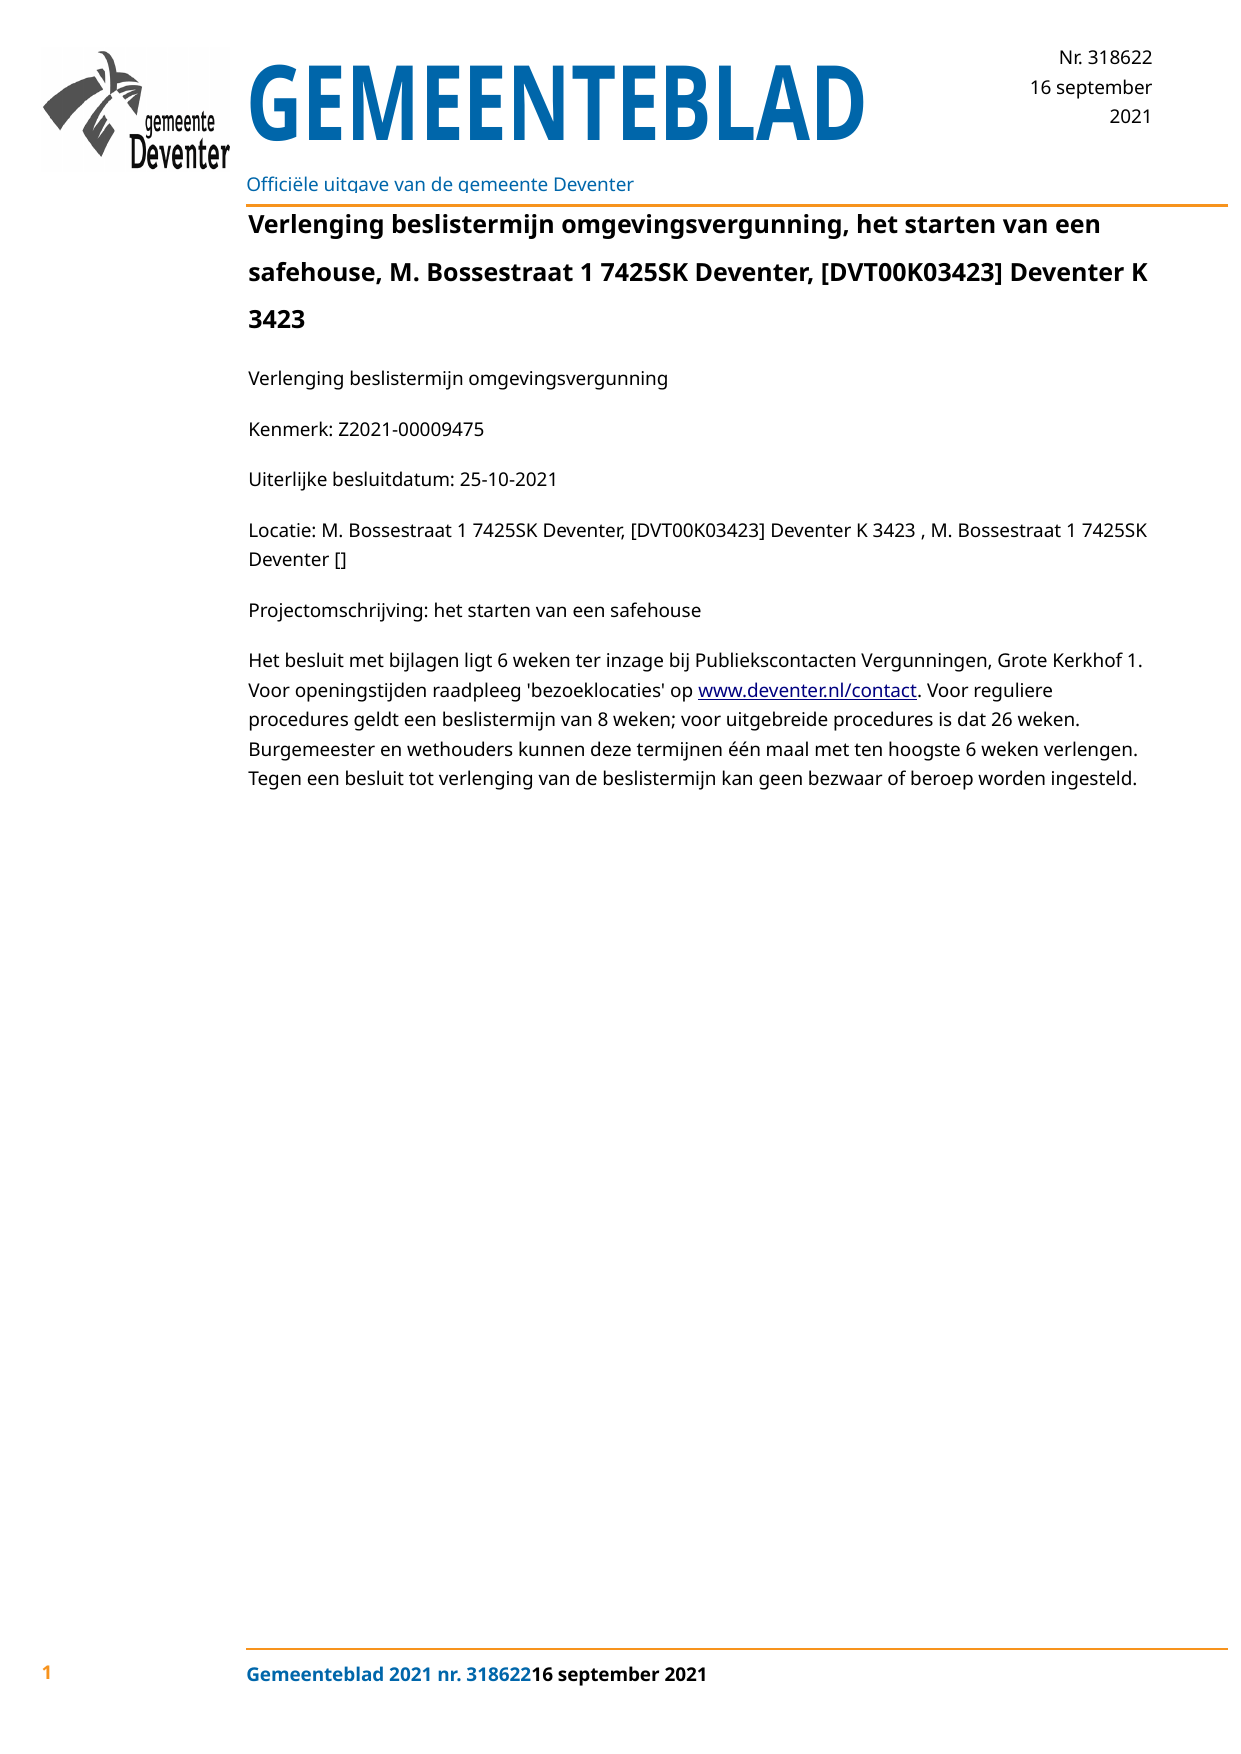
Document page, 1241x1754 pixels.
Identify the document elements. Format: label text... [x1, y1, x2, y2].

text Het besluit met bijlagen ligt 6 weken ter inzage bij Publiekscontacten Vergunningen, Grote Kerkhof 1. Voor openingstijden raadpleeg 'bezoeklocaties' op www.deventer.nl/contact. Voor reguliere procedures geldt een beslistermijn van 8 weken; voor uitgebreide procedures is dat 26 weken. Burgemeester en wethouders kunnen deze termijnen één maal met ten hoogste 6 weken verlengen. Tegen een besluit tot verlenging van de beslistermijn kan geen bezwaar of beroep worden ingesteld. [248, 647, 1152, 791]
picture [41, 47, 231, 172]
text Locatie: M. Bossestraat 1 7425SK Deventer, [DVT00K03423] Deventer K 3423 , M. Bossestraat 1 7425SK Deventer [] [248, 517, 1152, 572]
text Kenmerk: Z2021-00009475 [248, 416, 1152, 442]
text Uiterlijke besluitdatum: 25-10-2021 [248, 466, 1152, 492]
text Verlenging beslistermijn omgevingsvergunning [248, 366, 1152, 391]
text Projectomschrijving: het starten van een safehouse [248, 597, 1152, 622]
text Verlenging beslistermijn omgevingsvergunning, het starten van een safehouse, M. Bossestraat 1 7425SK Deventer, [DVT00K03423] Deventer K 3423 [248, 207, 1152, 336]
